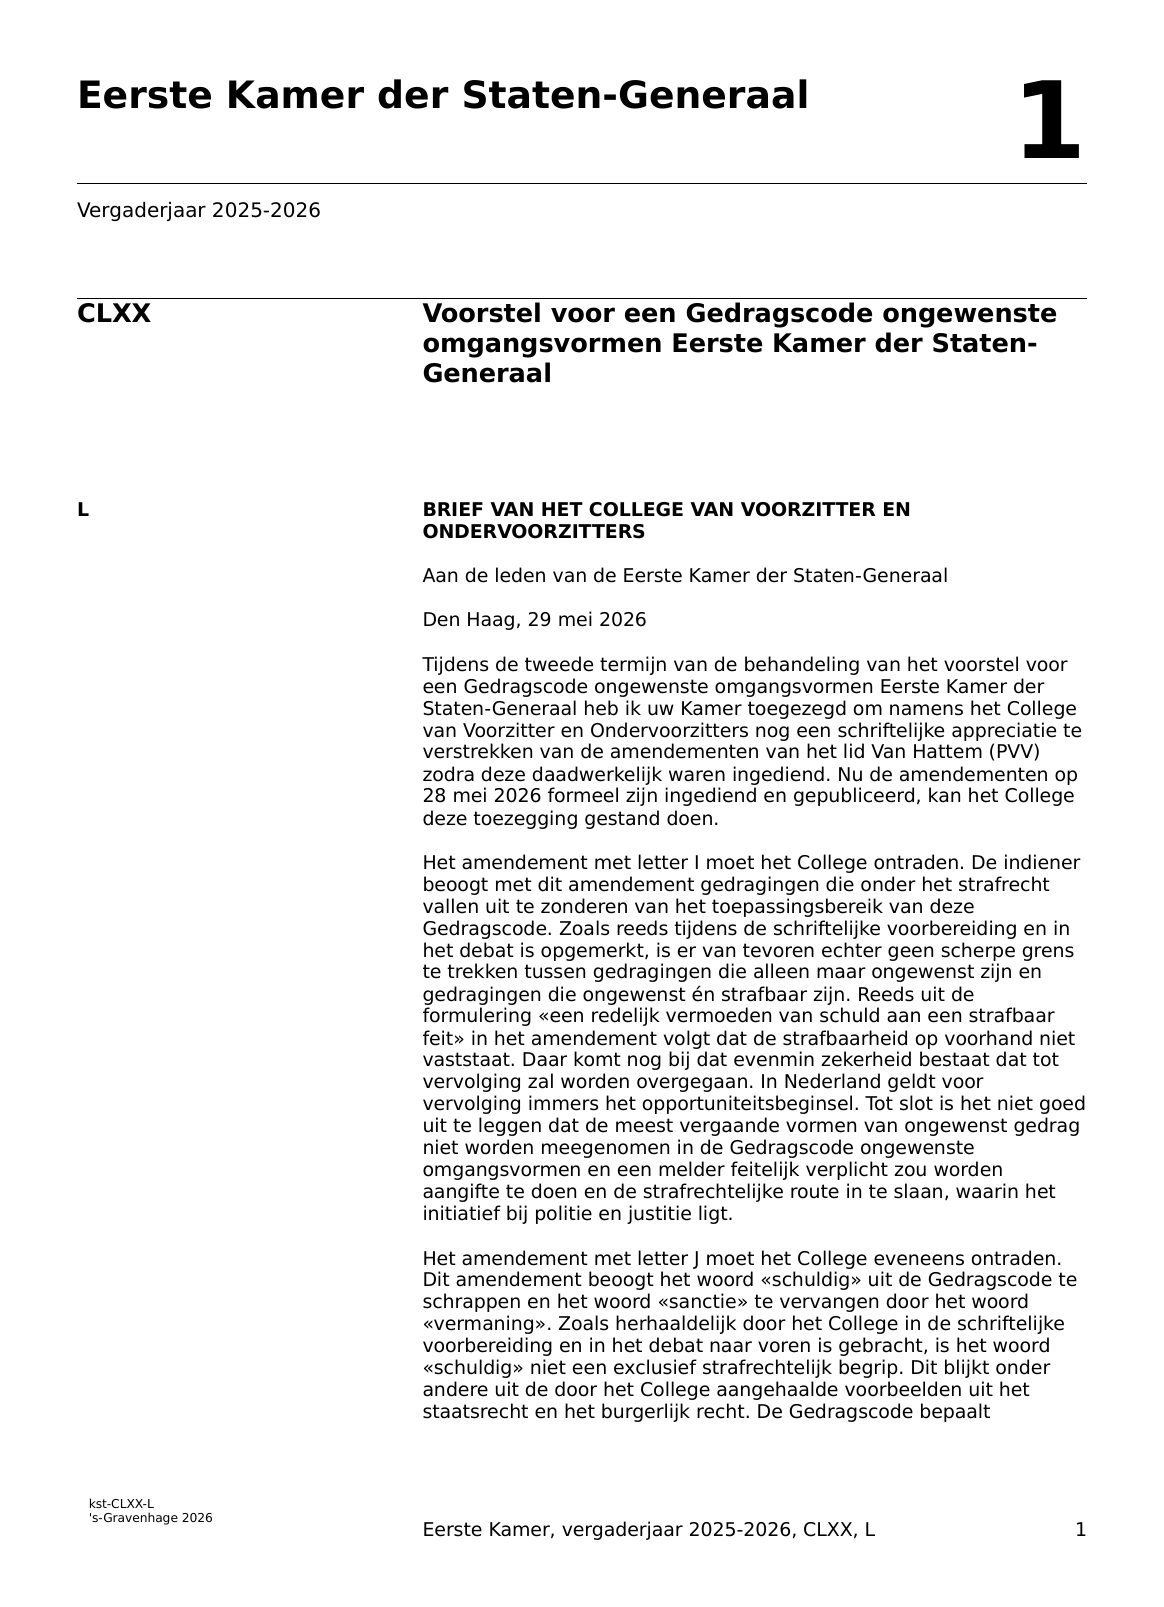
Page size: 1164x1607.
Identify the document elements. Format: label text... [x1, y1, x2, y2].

text Den Haag, 29 mei 2026 [422, 609, 1087, 631]
table_header 1 [886, 59, 1087, 183]
text Aan de leden van de Eerste Kamer der Staten-Generaal [422, 565, 1087, 587]
subtitle CLXX Voorstel voor een Gedragscode ongewenste omgangsvormen Eerste Kamer der Staten-Generaal [77, 299, 1087, 388]
text Het amendement met letter J moet het College eveneens ontraden. Dit amendement beoogt het woord «schuldig» uit de Gedragscode te schrappen en het woord «sanctie» te vervangen door het woord «vermaning». Zoals herhaaldelijk door het College in de schriftelijke voorbereiding en in het debat naar voren is gebracht, is het woord «schuldig» niet een exclusief strafrechtelijk begrip. Dit blijkt onder andere uit de door het College aangehaalde voorbeelden uit het staatsrecht en het burgerlijk recht. De Gedragscode bepaalt [422, 1247, 1087, 1423]
subtitle L BRIEF VAN HET COLLEGE VAN VOORZITTER EN ONDERVOORZITTERS [77, 499, 1087, 543]
table_header Eerste Kamer der Staten-Generaal [77, 59, 886, 183]
text 's-Gravenhage 2026 [88, 1511, 323, 1525]
table_cell Vergaderjaar 2025-2026 [77, 184, 1087, 298]
text kst-CLXX-L [88, 1497, 323, 1511]
text Het amendement met letter I moet het College ontraden. De indiener beoogt met dit amendement gedragingen die onder het strafrecht vallen uit te zonderen van het toepassingsbereik van deze Gedragscode. Zoals reeds tijdens de schriftelijke voorbereiding en in het debat is opgemerkt, is er van tevoren echter geen scherpe grens te trekken tussen gedragingen die alleen maar ongewenst zijn en gedragingen die ongewenst én strafbaar zijn. Reeds uit de formulering «een redelijk vermoeden van schuld aan een strafbaar feit» in het amendement volgt dat de strafbaarheid op voorhand niet vaststaat. Daar komt nog bij dat evenmin zekerheid bestaat dat tot vervolging zal worden overgegaan. In Nederland geldt voor vervolging immers het opportuniteitsbeginsel. Tot slot is het niet goed uit te leggen dat de meest vergaande vormen van ongewenst gedrag niet worden meegenomen in de Gedragscode ongewenste omgangsvormen en een melder feitelijk verplicht zou worden aangifte te doen en de strafrechtelijke route in te slaan, waarin het initiatief bij politie en justitie ligt. [422, 852, 1087, 1225]
text Tijdens de tweede termijn van de behandeling van het voorstel voor een Gedragscode ongewenste omgangsvormen Eerste Kamer der Staten-Generaal heb ik uw Kamer toegezegd om namens het College van Voorzitter en Ondervoorzitters nog een schriftelijke appreciatie te verstrekken van de amendementen van het lid Van Hattem (PVV) zodra deze daadwerkelijk waren ingediend. Nu de amendementen op 28 mei 2026 formeel zijn ingediend en gepubliceerd, kan het College deze toezegging gestand doen. [422, 653, 1087, 829]
